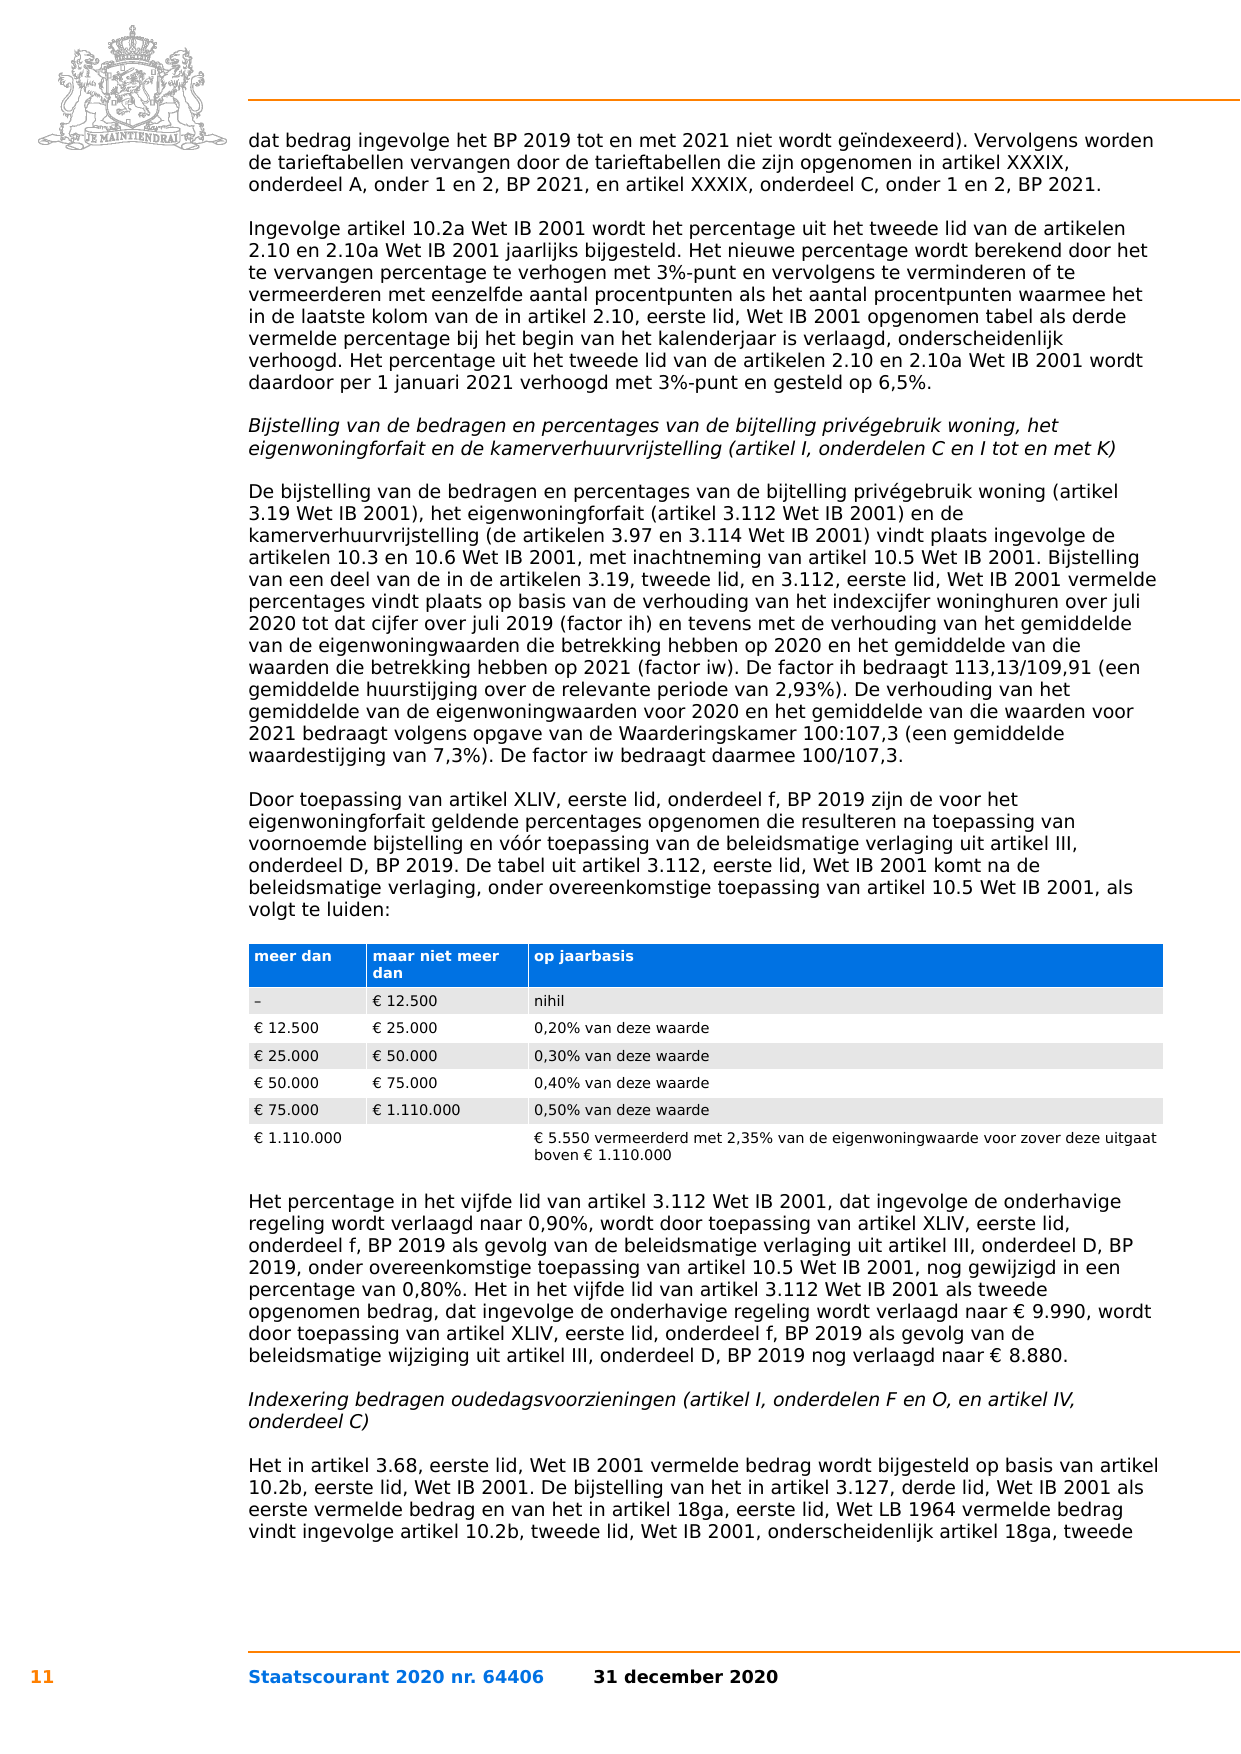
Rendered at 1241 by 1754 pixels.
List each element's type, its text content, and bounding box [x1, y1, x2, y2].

subtitle Indexering bedragen oudedagsvoorzieningen (artikel I, onderdelen F en O, en artikel IV, onderdeel C) [248, 1389, 1163, 1433]
table_cell € 25.000 [367, 1015, 528, 1042]
table_cell € 1.110.000 [249, 1125, 366, 1168]
table_cell € 75.000 [249, 1098, 366, 1124]
table_cell € 50.000 [367, 1043, 528, 1069]
table_cell 0,50% van deze waarde [529, 1098, 1163, 1124]
table_cell 0,40% van deze waarde [529, 1070, 1163, 1097]
subtitle Bijstelling van de bedragen en percentages van de bijtelling privégebruik woning, het eigenwoningforfait en de kamerverhuurvrijstelling (artikel I, onderdelen C en I tot en met K) [248, 415, 1163, 459]
table_cell 0,20% van deze waarde [529, 1015, 1163, 1042]
text Door toepassing van artikel XLIV, eerste lid, onderdeel f, BP 2019 zijn de voor het eigenwoningforfait geldende percentages opgenomen die resulteren na toepassing van voornoemde bijstelling en vóór toepassing van de beleidsmatige verlaging uit artikel III, onderdeel D, BP 2019. De tabel uit artikel 3.112, eerste lid, Wet IB 2001 komt na de beleidsmatige verlaging, onder overeenkomstige toepassing van artikel 10.5 Wet IB 2001, als volgt te luiden: [248, 789, 1163, 921]
table_cell € 75.000 [367, 1070, 528, 1097]
table_header meer dan [249, 944, 366, 987]
picture [38, 25, 227, 150]
table_header op jaarbasis [529, 944, 1163, 987]
table_cell € 1.110.000 [367, 1098, 528, 1124]
text Het percentage in het vijfde lid van artikel 3.112 Wet IB 2001, dat ingevolge de onderhavige regeling wordt verlaagd naar 0,90%, wordt door toepassing van artikel XLIV, eerste lid, onderdeel f, BP 2019 als gevolg van de beleidsmatige verlaging uit artikel III, onderdeel D, BP 2019, onder overeenkomstige toepassing van artikel 10.5 Wet IB 2001, nog gewijzigd in een percentage van 0,80%. Het in het vijfde lid van artikel 3.112 Wet IB 2001 als tweede opgenomen bedrag, dat ingevolge de onderhavige regeling wordt verlaagd naar € 9.990, wordt door toepassing van artikel XLIV, eerste lid, onderdeel f, BP 2019 als gevolg van de beleidsmatige wijziging uit artikel III, onderdeel D, BP 2019 nog verlaagd naar € 8.880. [248, 1191, 1163, 1367]
table_cell nihil [529, 988, 1163, 1014]
table_header maar niet meer dan [367, 944, 528, 987]
text Het in artikel 3.68, eerste lid, Wet IB 2001 vermelde bedrag wordt bijgesteld op basis van artikel 10.2b, eerste lid, Wet IB 2001. De bijstelling van het in artikel 3.127, derde lid, Wet IB 2001 als eerste vermelde bedrag en van het in artikel 18ga, eerste lid, Wet LB 1964 vermelde bedrag vindt ingevolge artikel 10.2b, tweede lid, Wet IB 2001, onderscheidenlijk artikel 18ga, tweede [248, 1455, 1163, 1543]
table_cell [367, 1125, 528, 1168]
table_cell € 12.500 [249, 1015, 366, 1042]
text dat bedrag ingevolge het BP 2019 tot en met 2021 niet wordt geïndexeerd). Vervolgens worden de tarieftabellen vervangen door de tarieftabellen die zijn opgenomen in artikel XXXIX, onderdeel A, onder 1 en 2, BP 2021, en artikel XXXIX, onderdeel C, onder 1 en 2, BP 2021. [248, 130, 1163, 196]
table_cell 0,30% van deze waarde [529, 1043, 1163, 1069]
text Ingevolge artikel 10.2a Wet IB 2001 wordt het percentage uit het tweede lid van de artikelen 2.10 en 2.10a Wet IB 2001 jaarlijks bijgesteld. Het nieuwe percentage wordt berekend door het te vervangen percentage te verhogen met 3%-punt en vervolgens te verminderen of te vermeerderen met eenzelfde aantal procentpunten als het aantal procentpunten waarmee het in de laatste kolom van de in artikel 2.10, eerste lid, Wet IB 2001 opgenomen tabel als derde vermelde percentage bij het begin van het kalenderjaar is verlaagd, onderscheidenlijk verhoogd. Het percentage uit het tweede lid van de artikelen 2.10 en 2.10a Wet IB 2001 wordt daardoor per 1 januari 2021 verhoogd met 3%-punt en gesteld op 6,5%. [248, 218, 1163, 393]
table_cell € 12.500 [367, 988, 528, 1014]
table_cell € 50.000 [249, 1070, 366, 1097]
table_cell € 25.000 [249, 1043, 366, 1069]
text De bijstelling van de bedragen en percentages van de bijtelling privégebruik woning (artikel 3.19 Wet IB 2001), het eigenwoningforfait (artikel 3.112 Wet IB 2001) en de kamerverhuurvrijstelling (de artikelen 3.97 en 3.114 Wet IB 2001) vindt plaats ingevolge de artikelen 10.3 en 10.6 Wet IB 2001, met inachtneming van artikel 10.5 Wet IB 2001. Bijstelling van een deel van de in de artikelen 3.19, tweede lid, en 3.112, eerste lid, Wet IB 2001 vermelde percentages vindt plaats op basis van de verhouding van het indexcijfer woninghuren over juli 2020 tot dat cijfer over juli 2019 (factor ih) en tevens met de verhouding van het gemiddelde van de eigenwoningwaarden die betrekking hebben op 2020 en het gemiddelde van die waarden die betrekking hebben op 2021 (factor iw). De factor ih bedraagt 113,13/109,91 (een gemiddelde huurstijging over de relevante periode van 2,93%). De verhouding van het gemiddelde van de eigenwoningwaarden voor 2020 en het gemiddelde van die waarden voor 2021 bedraagt volgens opgave van de Waarderingskamer 100:107,3 (een gemiddelde waardestijging van 7,3%). De factor iw bedraagt daarmee 100/107,3. [248, 481, 1163, 767]
table_cell € 5.550 vermeerderd met 2,35% van de eigenwoningwaarde voor zover deze uitgaat boven € 1.110.000 [529, 1125, 1163, 1168]
table_cell – [249, 988, 366, 1014]
